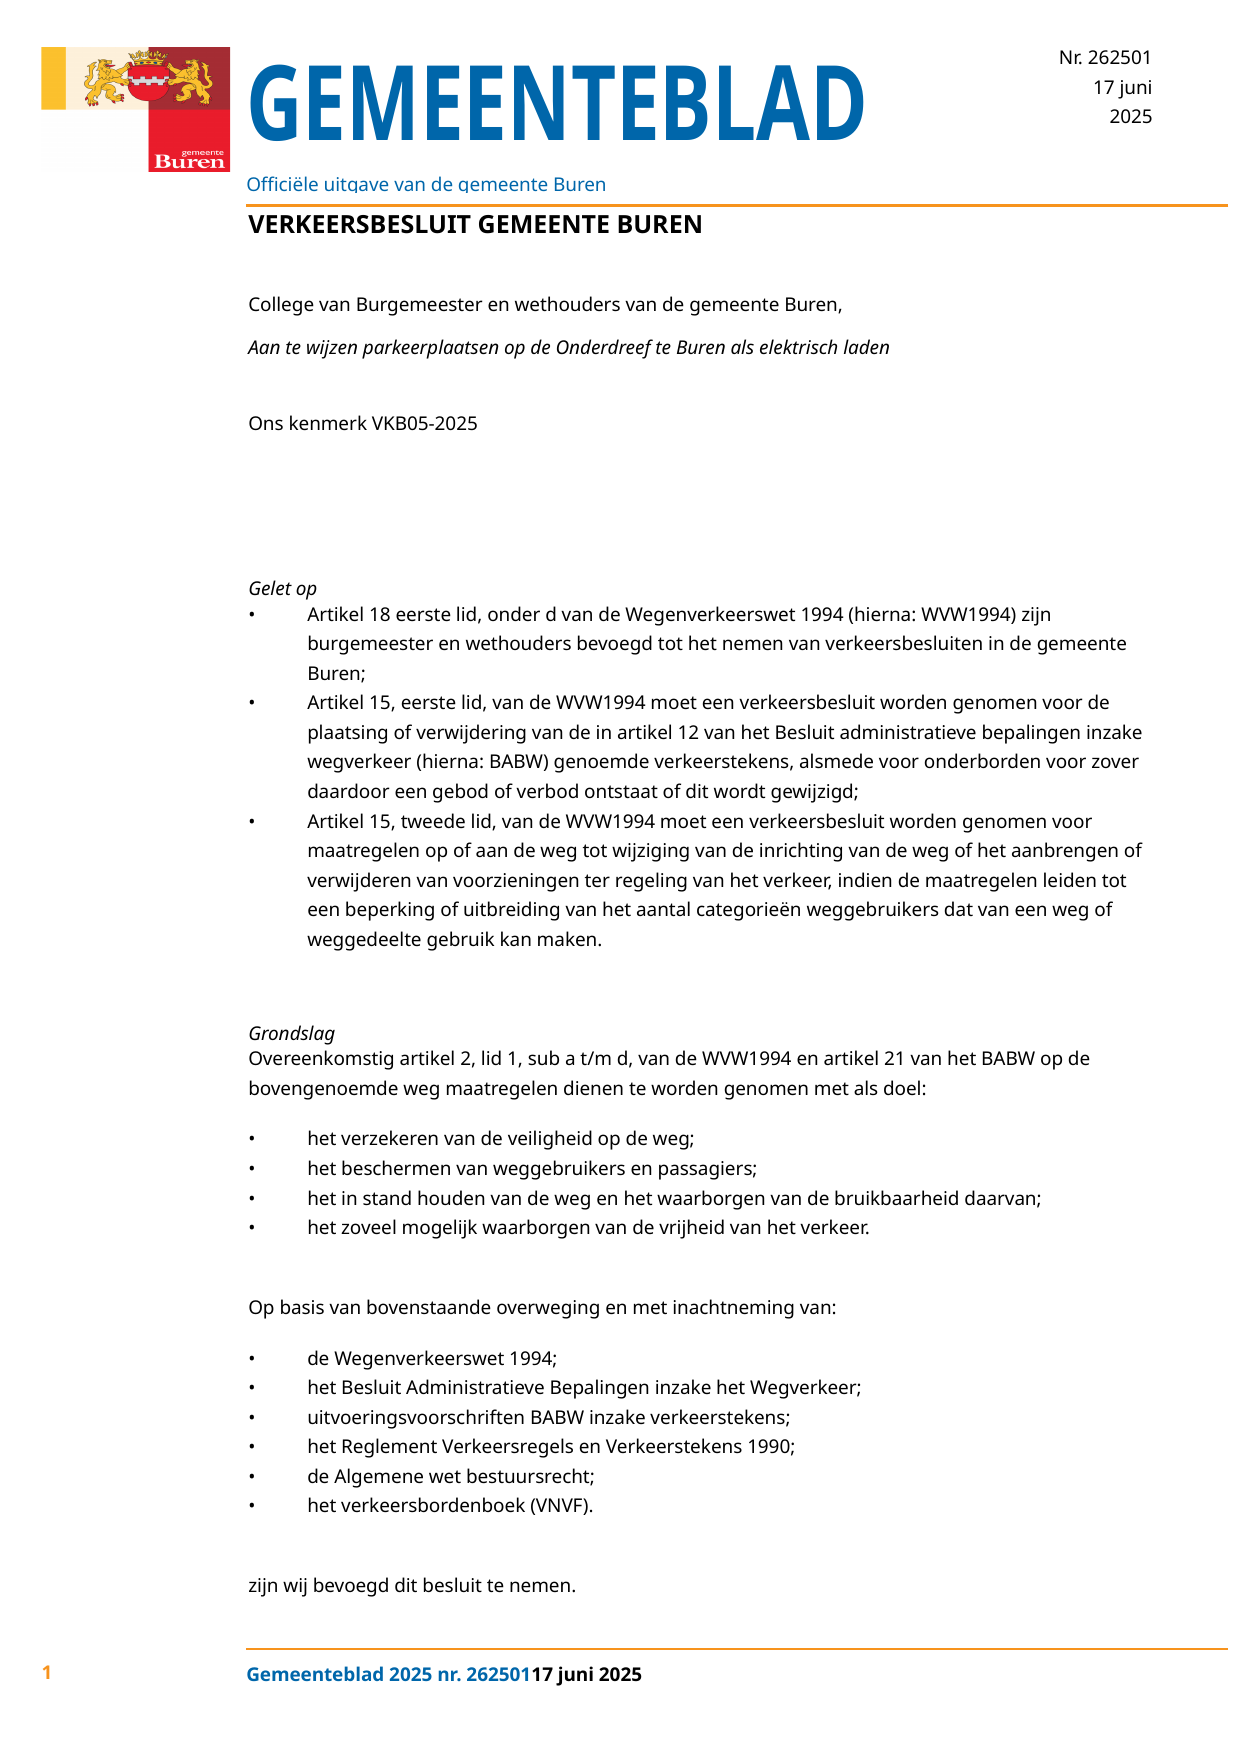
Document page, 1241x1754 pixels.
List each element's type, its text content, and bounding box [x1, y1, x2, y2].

list het Reglement Verkeersregels en Verkeerstekens 1990; [248, 1433, 1152, 1459]
list uitvoeringsvoorschriften BABW inzake verkeerstekens; [248, 1404, 1152, 1429]
list Artikel 18 eerste lid, onder d van de Wegenverkeerswet 1994 (hierna: WVW1994) zijn burgemeester en wethouders bevoegd tot het nemen van verkeersbesluiten in de gemeente Buren; [248, 601, 1152, 686]
text Op basis van bovenstaande overweging en met inachtneming van: [248, 1294, 1152, 1320]
list de Wegenverkeerswet 1994; [248, 1345, 1152, 1370]
list het in stand houden van de weg en het waarborgen van de bruikbaarheid daarvan; [248, 1185, 1152, 1210]
text Overeenkomstig artikel 2, lid 1, sub a t/m d, van de WVW1994 en artikel 21 van het BABW op de bovengenoemde weg maatregelen dienen te worden genomen met als doel: [248, 1046, 1152, 1101]
text Aan te wijzen parkeerplaatsen op de Onderdreef te Buren als elektrisch laden [248, 334, 1152, 360]
list het Besluit Administratieve Bepalingen inzake het Wegverkeer; [248, 1374, 1152, 1400]
list Artikel 15, eerste lid, van de WVW1994 moet een verkeersbesluit worden genomen voor de plaatsing of verwijdering van de in artikel 12 van het Besluit administratieve bepalingen inzake wegverkeer (hierna: BABW) genoemde verkeerstekens, alsmede voor onderborden voor zover daardoor een gebod of verbod ontstaat of dit wordt gewijzigd; [248, 689, 1152, 804]
picture [41, 47, 231, 172]
text Ons kenmerk VKB05-2025 [248, 410, 1152, 436]
text College van Burgemeester en wethouders van de gemeente Buren, [248, 291, 1152, 317]
text Grondslag [248, 1020, 1152, 1046]
text Gelet op [248, 575, 1152, 601]
list het zoveel mogelijk waarborgen van de vrijheid van het verkeer. [248, 1214, 1152, 1240]
list het verzekeren van de veiligheid op de weg; [248, 1126, 1152, 1151]
list het verkeersbordenboek (VNVF). [248, 1493, 1152, 1518]
text VERKEERSBESLUIT GEMEENTE BUREN [248, 207, 1152, 241]
list Artikel 15, tweede lid, van de WVW1994 moet een verkeersbesluit worden genomen voor maatregelen op of aan de weg tot wijziging van de inrichting van de weg of het aanbrengen of verwijderen van voorzieningen ter regeling van het verkeer, indien de maatregelen leiden tot een beperking of uitbreiding van het aantal categorieën weggebruikers dat van een weg of weggedeelte gebruik kan maken. [248, 808, 1152, 952]
list de Algemene wet bestuursrecht; [248, 1463, 1152, 1489]
text zijn wij bevoegd dit besluit te nemen. [248, 1573, 1152, 1598]
list het beschermen van weggebruikers en passagiers; [248, 1155, 1152, 1181]
